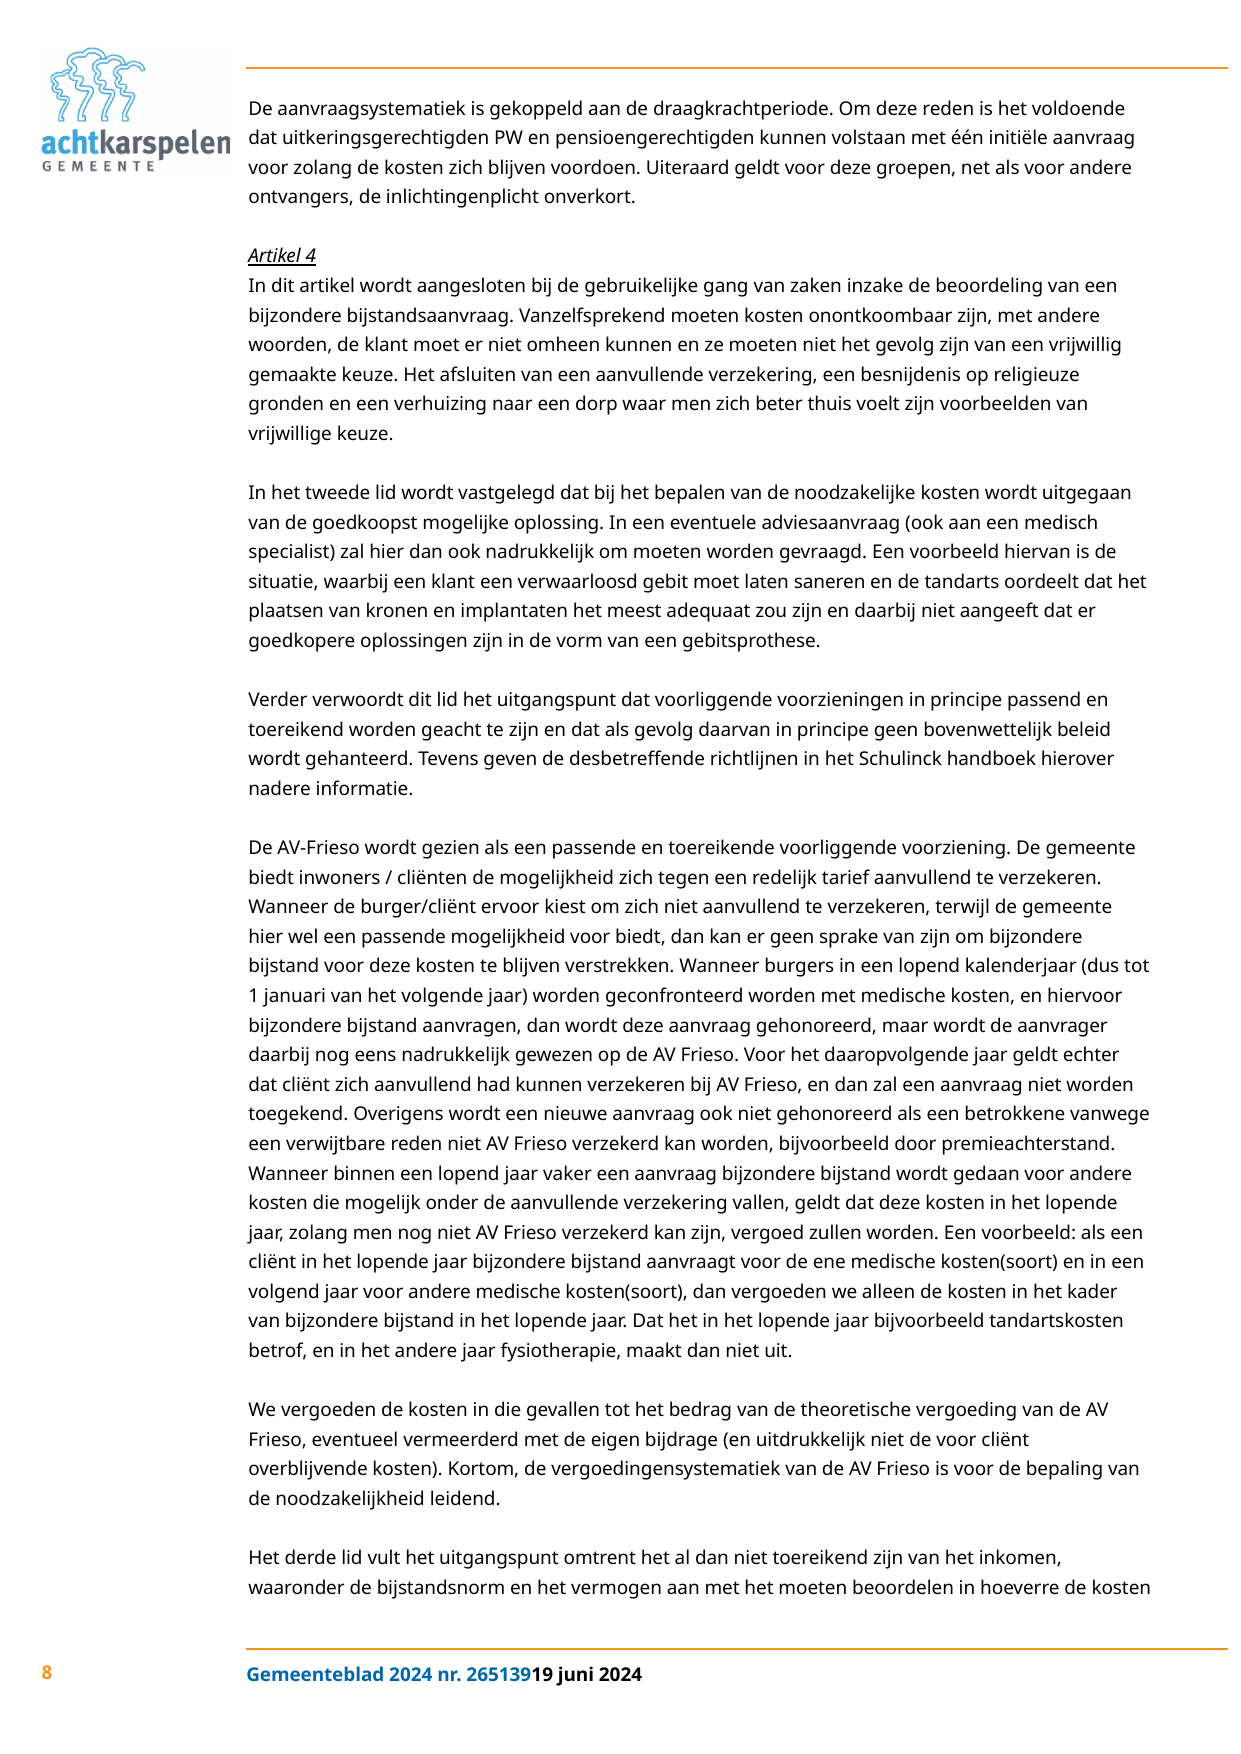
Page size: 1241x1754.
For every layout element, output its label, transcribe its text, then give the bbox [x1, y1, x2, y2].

text De aanvraagsystematiek is gekoppeld aan de draagkrachtperiode. Om deze reden is het voldoende dat uitkeringsgerechtigden PW en pensioengerechtigden kunnen volstaan met één initiële aanvraag voor zolang de kosten zich blijven voordoen. Uiteraard geldt voor deze groepen, net als voor andere ontvangers, de inlichtingenplicht onverkort. [248, 95, 1152, 209]
text In dit artikel wordt aangesloten bij de gebruikelijke gang van zaken inzake de beoordeling van een bijzondere bijstandsaanvraag. Vanzelfsprekend moeten kosten onontkoombaar zijn, met andere woorden, de klant moet er niet omheen kunnen en ze moeten niet het gevolg zijn van een vrijwillig gemaakte keuze. Het afsluiten van een aanvullende verzekering, een besnijdenis op religieuze gronden en een verhuizing naar een dorp waar men zich beter thuis voelt zijn voorbeelden van vrijwillige keuze. [248, 272, 1152, 446]
text Verder verwoordt dit lid het uitgangspunt dat voorliggende voorzieningen in principe passend en toereikend worden geacht te zijn en dat als gevolg daarvan in principe geen bovenwettelijk beleid wordt gehanteerd. Tevens geven de desbetreffende richtlijnen in het Schulinck handboek hierover nadere informatie. [248, 686, 1152, 801]
text We vergoeden de kosten in die gevallen tot het bedrag van de theoretische vergoeding van de AV Frieso, eventueel vermeerderd met de eigen bijdrage (en uitdrukkelijk niet de voor cliënt overblijvende kosten). Kortom, de vergoedingensystematiek van de AV Frieso is voor de bepaling van de noodzakelijkheid leidend. [248, 1396, 1152, 1511]
text Artikel 4 [248, 243, 1152, 268]
text Het derde lid vult het uitgangspunt omtrent het al dan niet toereikend zijn van het inkomen, waaronder de bijstandsnorm en het vermogen aan met het moeten beoordelen in hoeverre de kosten [248, 1544, 1152, 1600]
text In het tweede lid wordt vastgelegd dat bij het bepalen van de noodzakelijke kosten wordt uitgegaan van de goedkoopst mogelijke oplossing. In een eventuele adviesaanvraag (ook aan een medisch specialist) zal hier dan ook nadrukkelijk om moeten worden gevraagd. Een voorbeeld hiervan is de situatie, waarbij een klant een verwaarloosd gebit moet laten saneren en de tandarts oordeelt dat het plaatsen van kronen en implantaten het meest adequaat zou zijn en daarbij niet aangeeft dat er goedkopere oplossingen zijn in de vorm van een gebitsprothese. [248, 479, 1152, 653]
picture [41, 47, 231, 172]
text De AV-Frieso wordt gezien als een passende en toereikende voorliggende voorziening. De gemeente biedt inwoners / cliënten de mogelijkheid zich tegen een redelijk tarief aanvullend te verzekeren. Wanneer de burger/cliënt ervoor kiest om zich niet aanvullend te verzekeren, terwijl de gemeente hier wel een passende mogelijkheid voor biedt, dan kan er geen sprake van zijn om bijzondere bijstand voor deze kosten te blijven verstrekken. Wanneer burgers in een lopend kalenderjaar (dus tot 1 januari van het volgende jaar) worden geconfronteerd worden met medische kosten, en hiervoor bijzondere bijstand aanvragen, dan wordt deze aanvraag gehonoreerd, maar wordt de aanvrager daarbij nog eens nadrukkelijk gewezen op de AV Frieso. Voor het daaropvolgende jaar geldt echter dat cliënt zich aanvullend had kunnen verzekeren bij AV Frieso, en dan zal een aanvraag niet worden toegekend. Overigens wordt een nieuwe aanvraag ook niet gehonoreerd als een betrokkene vanwege een verwijtbare reden niet AV Frieso verzekerd kan worden, bijvoorbeeld door premieachterstand. Wanneer binnen een lopend jaar vaker een aanvraag bijzondere bijstand wordt gedaan voor andere kosten die mogelijk onder de aanvullende verzekering vallen, geldt dat deze kosten in het lopende jaar, zolang men nog niet AV Frieso verzekerd kan zijn, vergoed zullen worden. Een voorbeeld: als een cliënt in het lopende jaar bijzondere bijstand aanvraagt voor de ene medische kosten(soort) en in een volgend jaar voor andere medische kosten(soort), dan vergoeden we alleen de kosten in het kader van bijzondere bijstand in het lopende jaar. Dat het in het lopende jaar bijvoorbeeld tandartskosten betrof, en in het andere jaar fysiotherapie, maakt dan niet uit. [248, 834, 1152, 1363]
